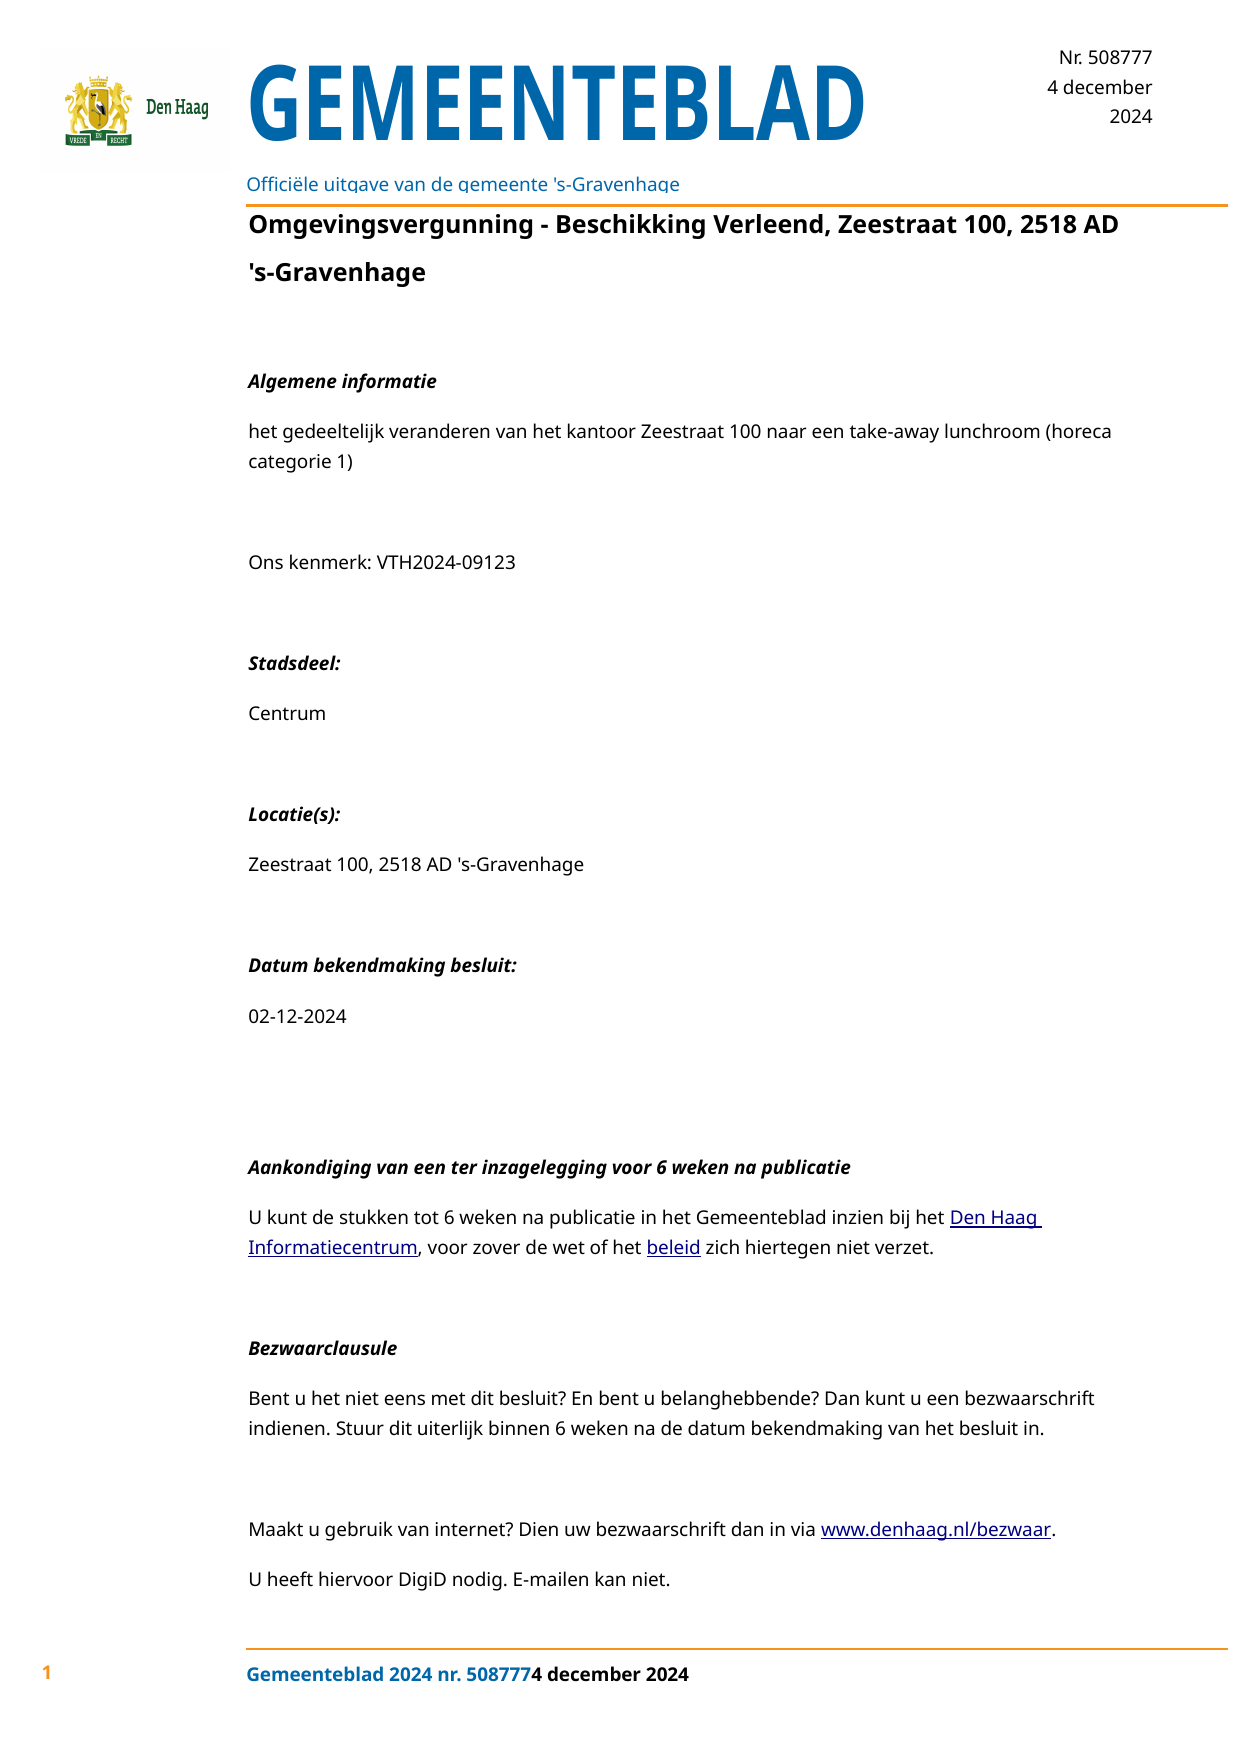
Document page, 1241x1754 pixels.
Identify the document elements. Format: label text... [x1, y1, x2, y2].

text Algemene informatie [248, 368, 1152, 394]
text Zeestraat 100, 2518 AD 's-Gravenhage [248, 852, 1152, 877]
text Aankondiging van een ter inzagelegging voor 6 weken na publicatie [248, 1154, 1152, 1180]
text Ons kenmerk: VTH2024-09123 [248, 549, 1152, 575]
text het gedeeltelijk veranderen van het kantoor Zeestraat 100 naar een take-away lunchroom (horeca categorie 1) [248, 419, 1152, 474]
text 02-12-2024 [248, 1003, 1152, 1029]
text Locatie(s): [248, 801, 1152, 827]
text U heeft hiervoor DigiD nodig. E-mailen kan niet. [248, 1566, 1152, 1592]
picture [41, 47, 231, 172]
text Centrum [248, 700, 1152, 726]
text Stadsdeel: [248, 650, 1152, 676]
text Omgevingsvergunning - Beschikking Verleend, Zeestraat 100, 2518 AD 's-Gravenhage [248, 207, 1152, 288]
text Maakt u gebruik van internet? Dien uw bezwaarschrift dan in via www.denhaag.nl/bezwaar. [248, 1516, 1152, 1542]
text Bent u het niet eens met dit besluit? En bent u belanghebbende? Dan kunt u een bezwaarschrift indienen. Stuur dit uiterlijk binnen 6 weken na de datum bekendmaking van het besluit in. [248, 1385, 1152, 1441]
text U kunt de stukken tot 6 weken na publicatie in het Gemeenteblad inzien bij het Den Haag Informatiecentrum, voor zover de wet of het beleid zich hiertegen niet verzet. [248, 1204, 1152, 1260]
text Datum bekendmaking besluit: [248, 952, 1152, 978]
text Bezwaarclausule [248, 1335, 1152, 1361]
